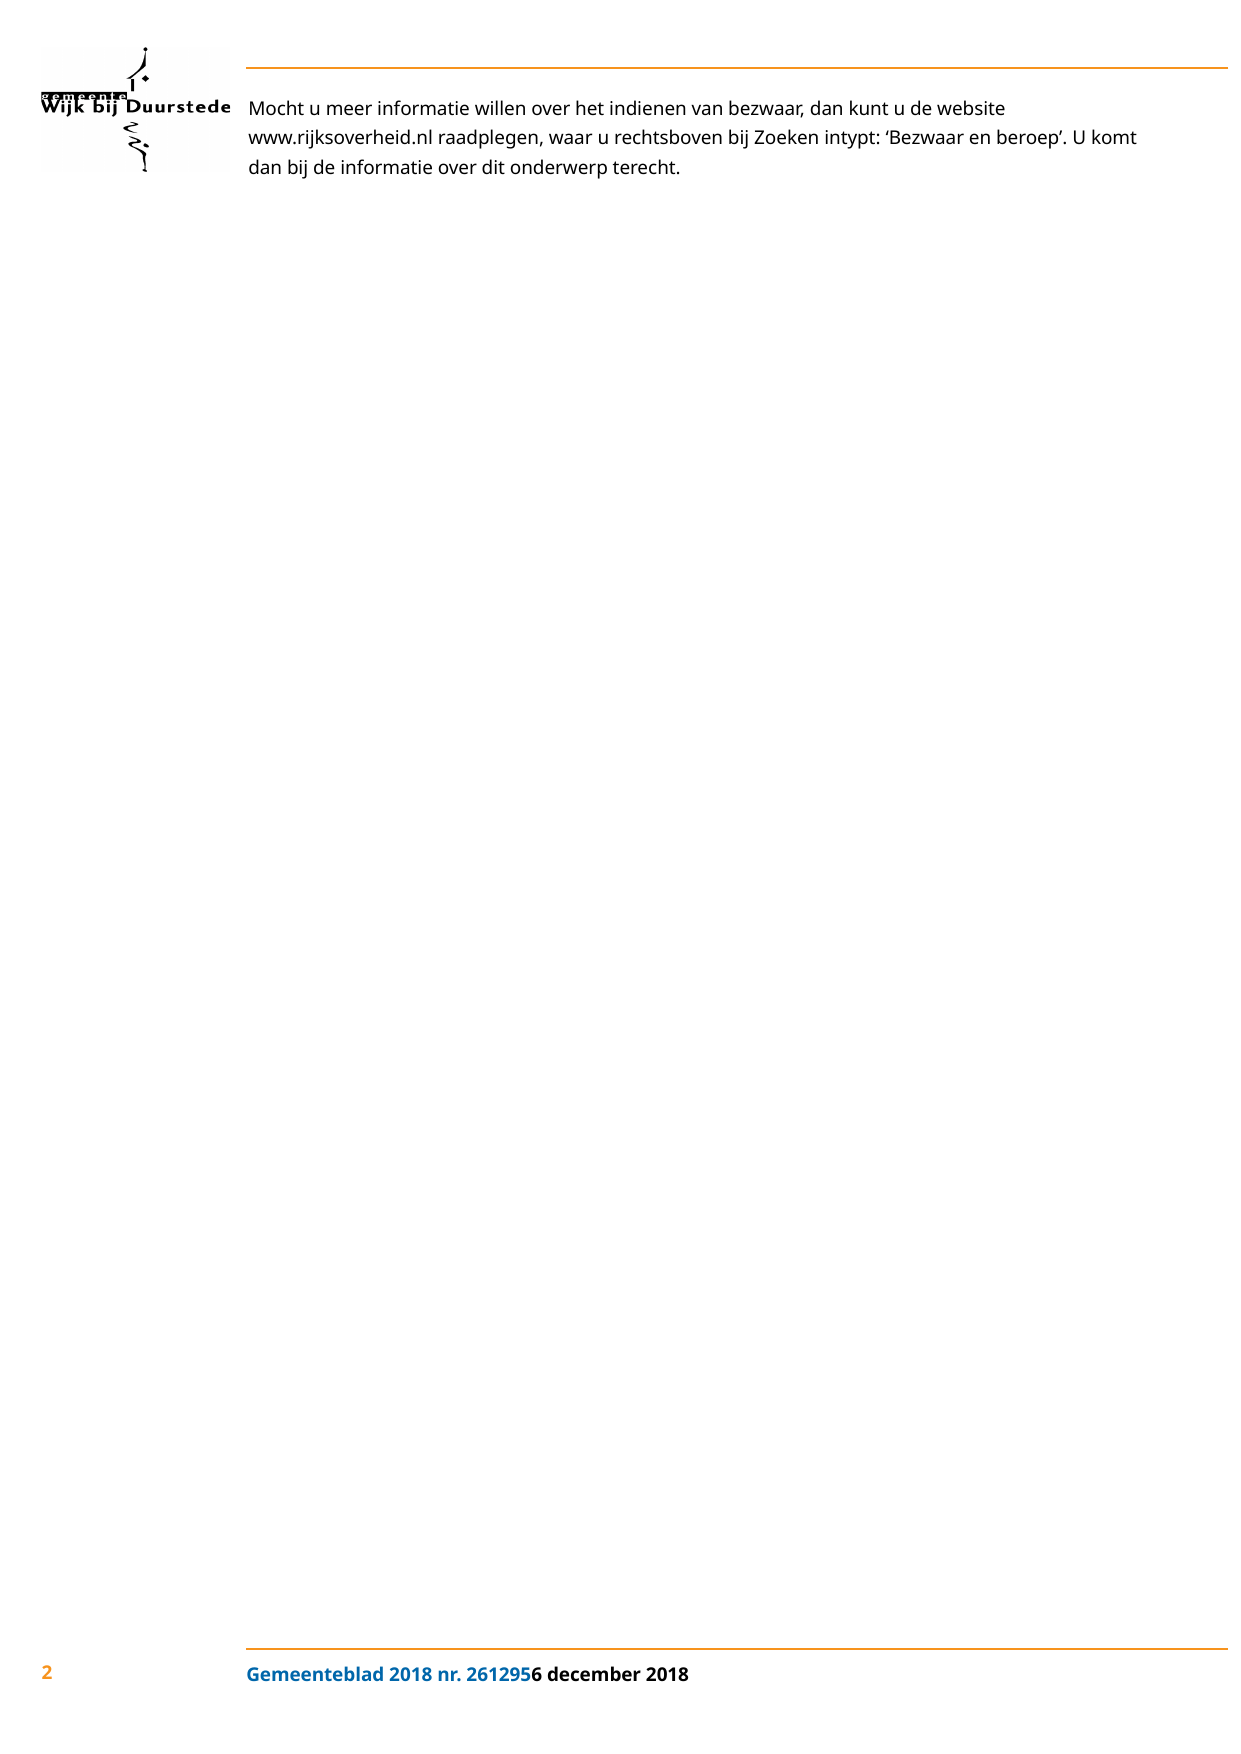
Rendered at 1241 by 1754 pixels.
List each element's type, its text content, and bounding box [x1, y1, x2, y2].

picture [41, 47, 231, 172]
text Mocht u meer informatie willen over het indienen van bezwaar, dan kunt u de website www.rijksoverheid.nl raadplegen, waar u rechtsboven bij Zoeken intypt: ‘Bezwaar en beroep’. U komt dan bij de informatie over dit onderwerp terecht. [248, 95, 1152, 180]
